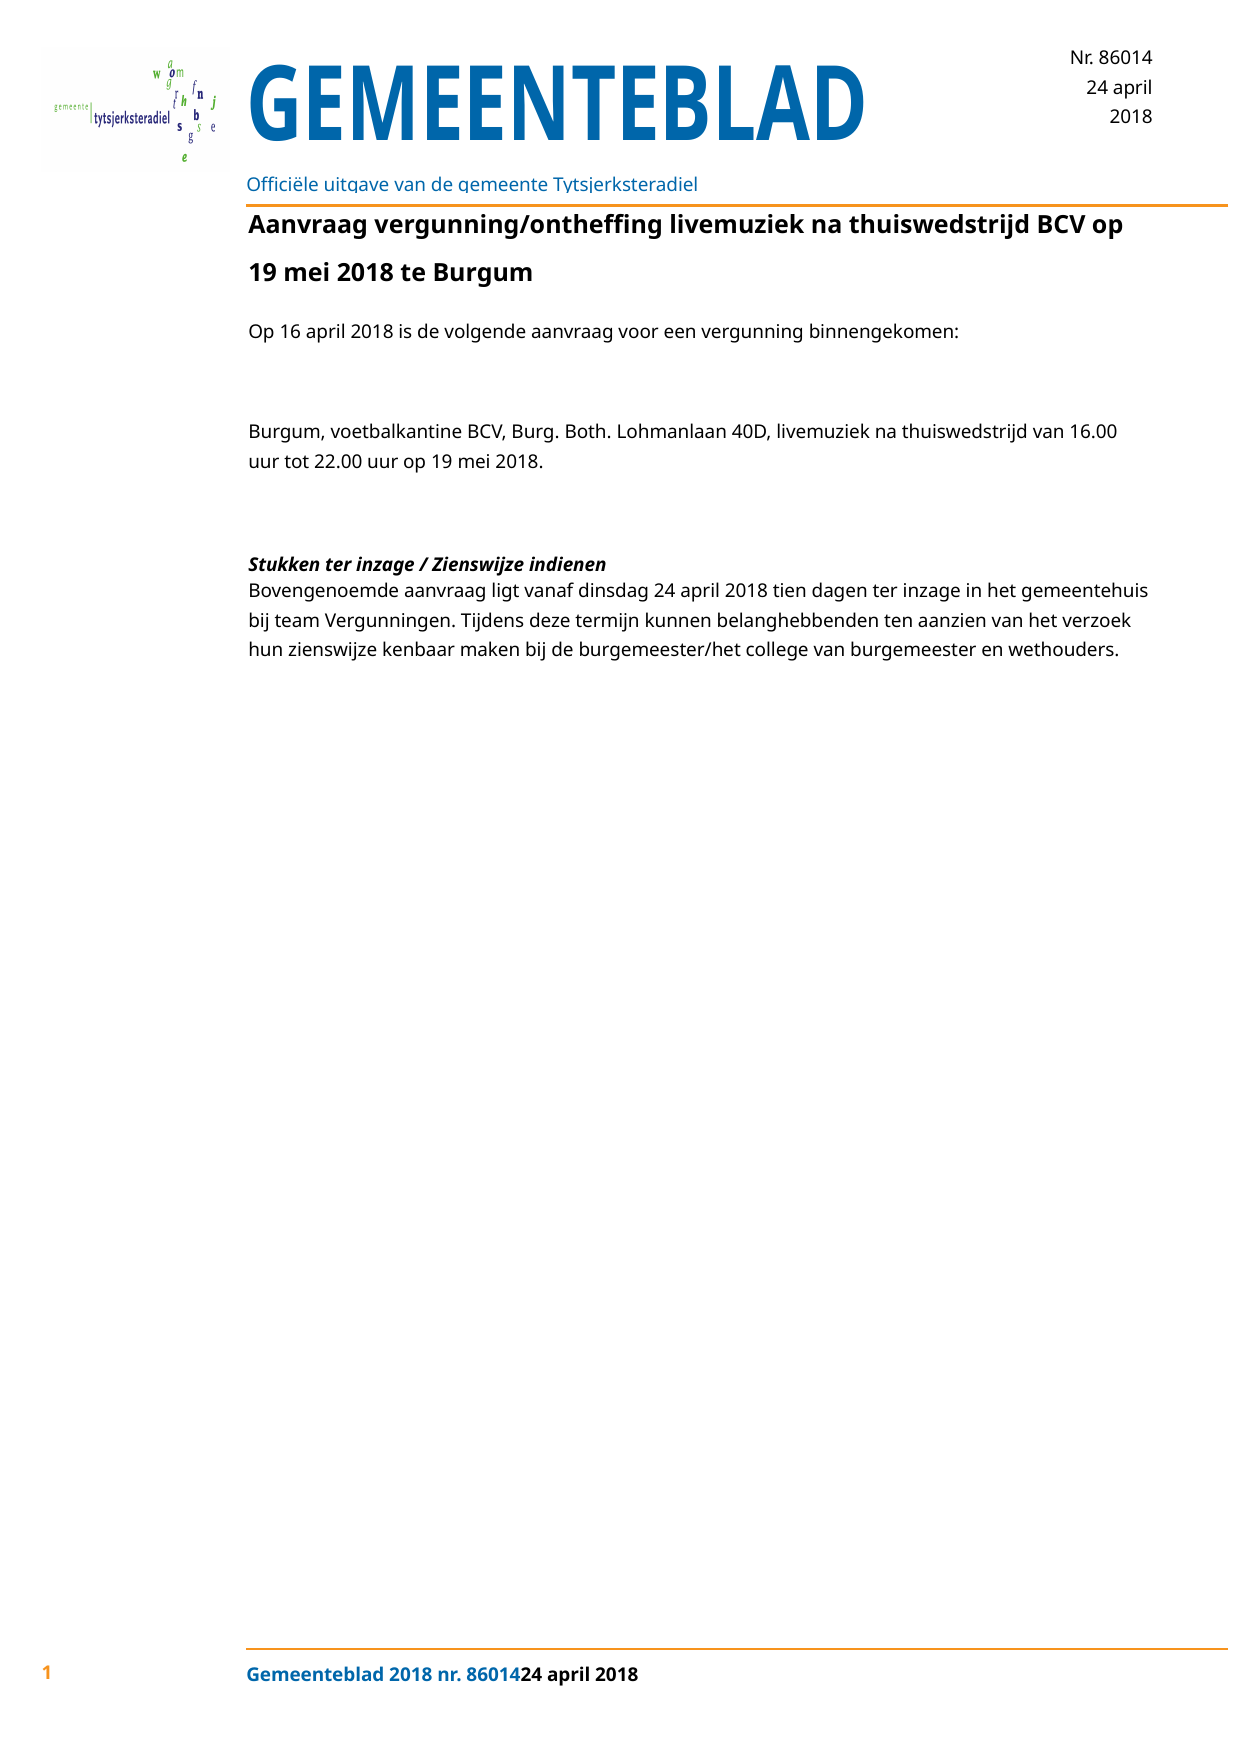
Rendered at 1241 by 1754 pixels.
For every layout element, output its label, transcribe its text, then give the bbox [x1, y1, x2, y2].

text Burgum, voetbalkantine BCV, Burg. Both. Lohmanlaan 40D, livemuziek na thuiswedstrijd van 16.00 uur tot 22.00 uur op 19 mei 2018. [248, 419, 1152, 474]
text Aanvraag vergunning/ontheffing livemuziek na thuiswedstrijd BCV op 19 mei 2018 te Burgum [248, 207, 1152, 288]
text Bovengenoemde aanvraag ligt vanaf dinsdag 24 april 2018 tien dagen ter inzage in het gemeentehuis bij team Vergunningen. Tijdens deze termijn kunnen belanghebbenden ten aanzien van het verzoek hun zienswijze kenbaar maken bij de burgemeester/het college van burgemeester en wethouders. [248, 577, 1152, 662]
picture [41, 47, 231, 172]
text Op 16 april 2018 is de volgende aanvraag voor een vergunning binnengekomen: [248, 318, 1152, 344]
text Stukken ter inzage / Zienswijze indienen [248, 552, 1152, 577]
